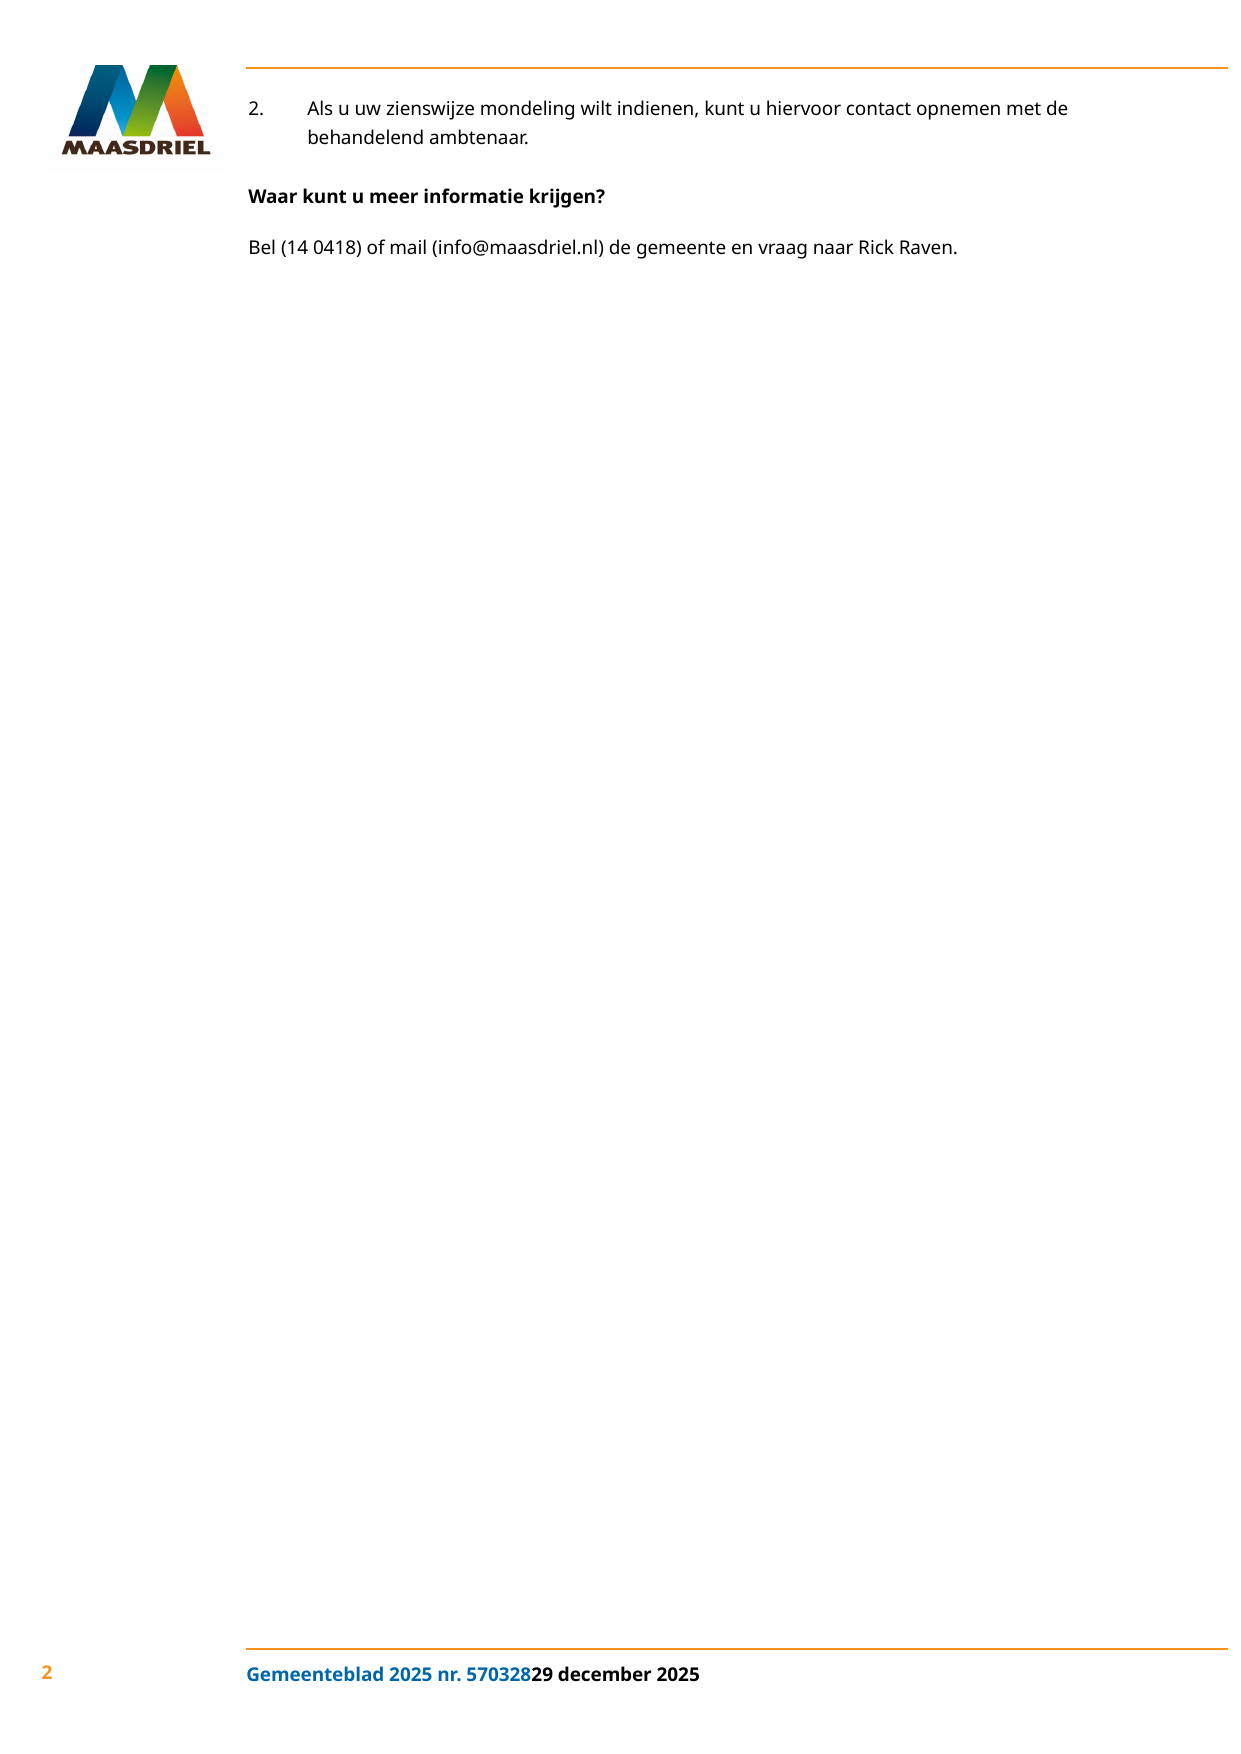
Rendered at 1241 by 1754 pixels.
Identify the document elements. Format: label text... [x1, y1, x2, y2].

list Als u uw zienswijze mondeling wilt indienen, kunt u hiervoor contact opnemen met de behandelend ambtenaar. [248, 95, 1152, 150]
text Waar kunt u meer informatie krijgen? [248, 183, 1152, 209]
text Bel (14 0418) of mail (info@maasdriel.nl) de gemeente en vraag naar Rick Raven. [248, 234, 1152, 260]
picture [41, 47, 231, 172]
